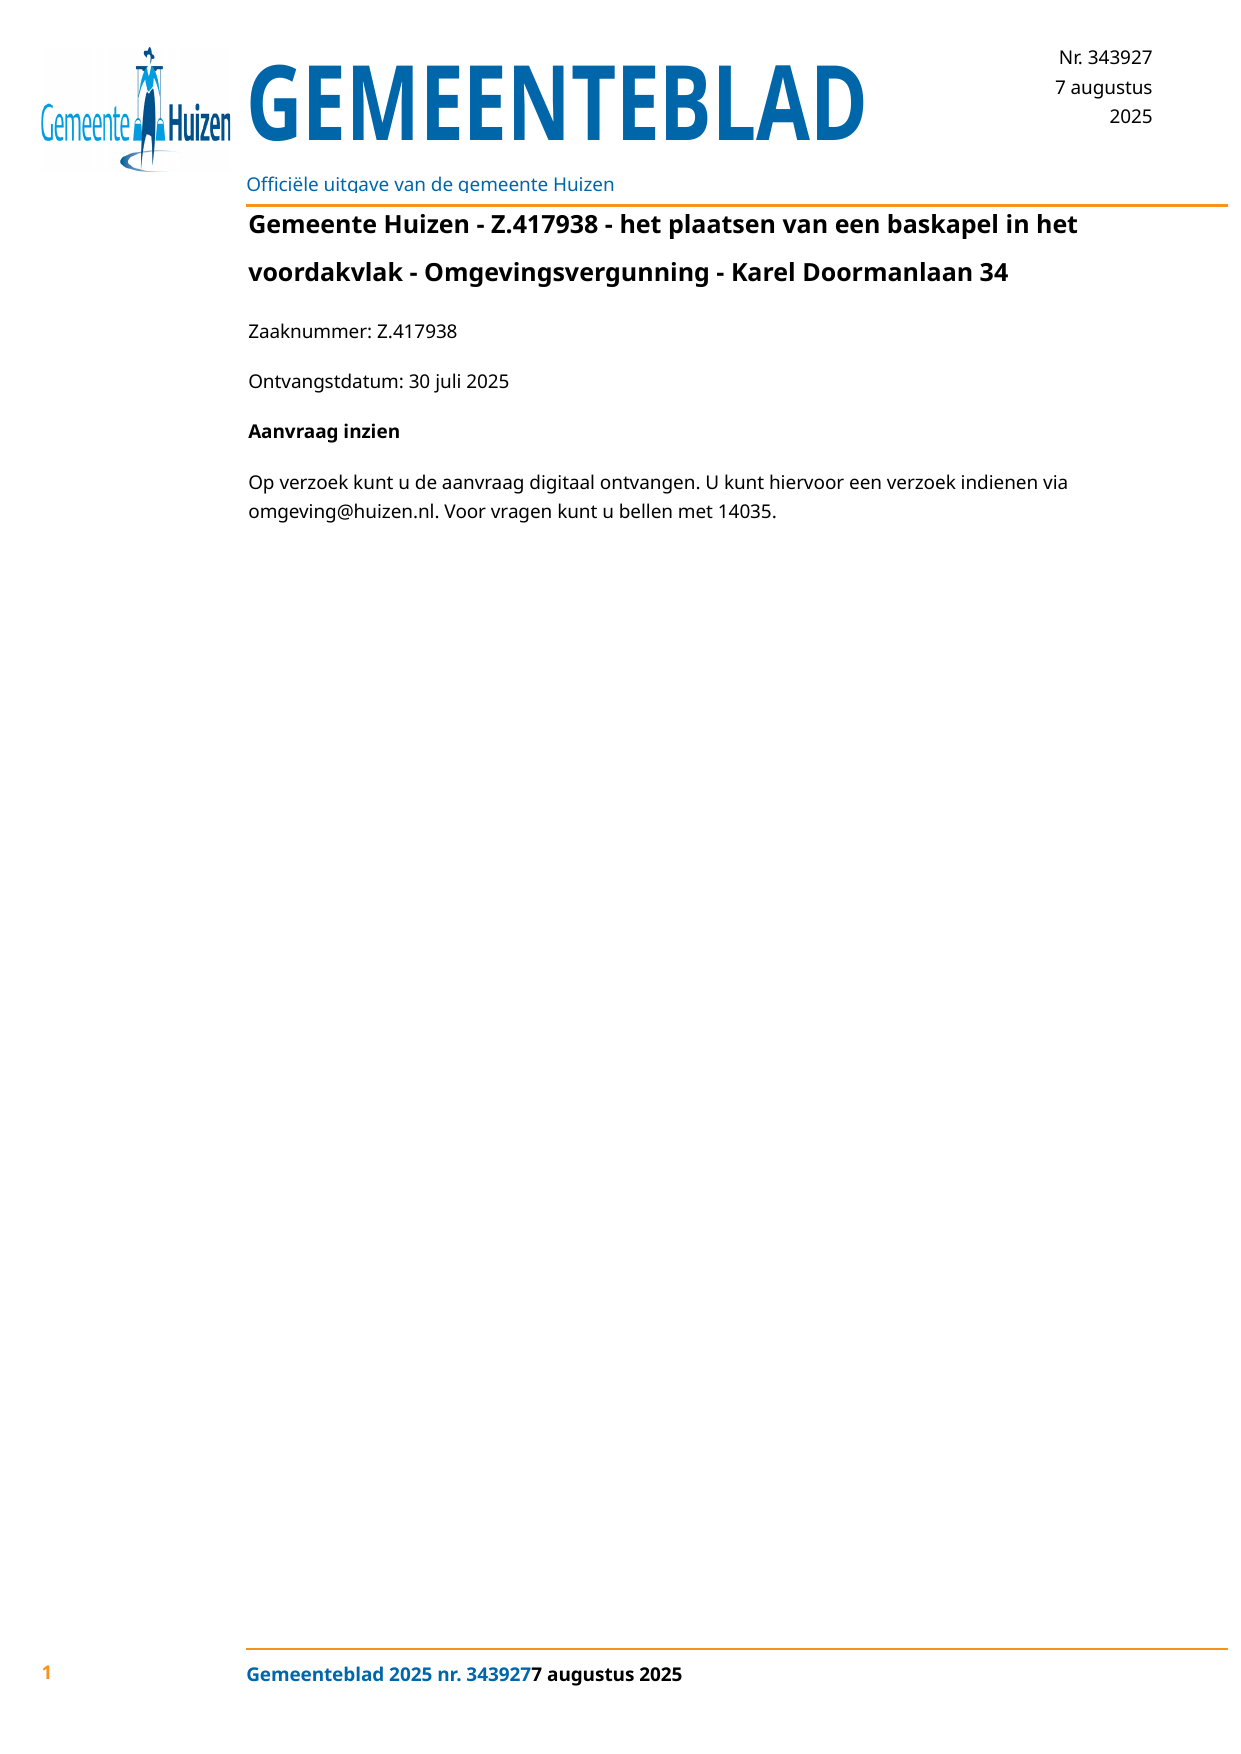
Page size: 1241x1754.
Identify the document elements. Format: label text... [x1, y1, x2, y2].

text Gemeente Huizen - Z.417938 - het plaatsen van een baskapel in het voordakvlak - Omgevingsvergunning - Karel Doormanlaan 34 [248, 207, 1152, 288]
text Ontvangstdatum: 30 juli 2025 [248, 368, 1152, 394]
text Aanvraag inzien [248, 419, 1152, 444]
picture [41, 47, 231, 172]
text Zaaknummer: Z.417938 [248, 318, 1152, 344]
text Op verzoek kunt u de aanvraag digitaal ontvangen. U kunt hiervoor een verzoek indienen via omgeving@huizen.nl. Voor vragen kunt u bellen met 14035. [248, 469, 1152, 524]
